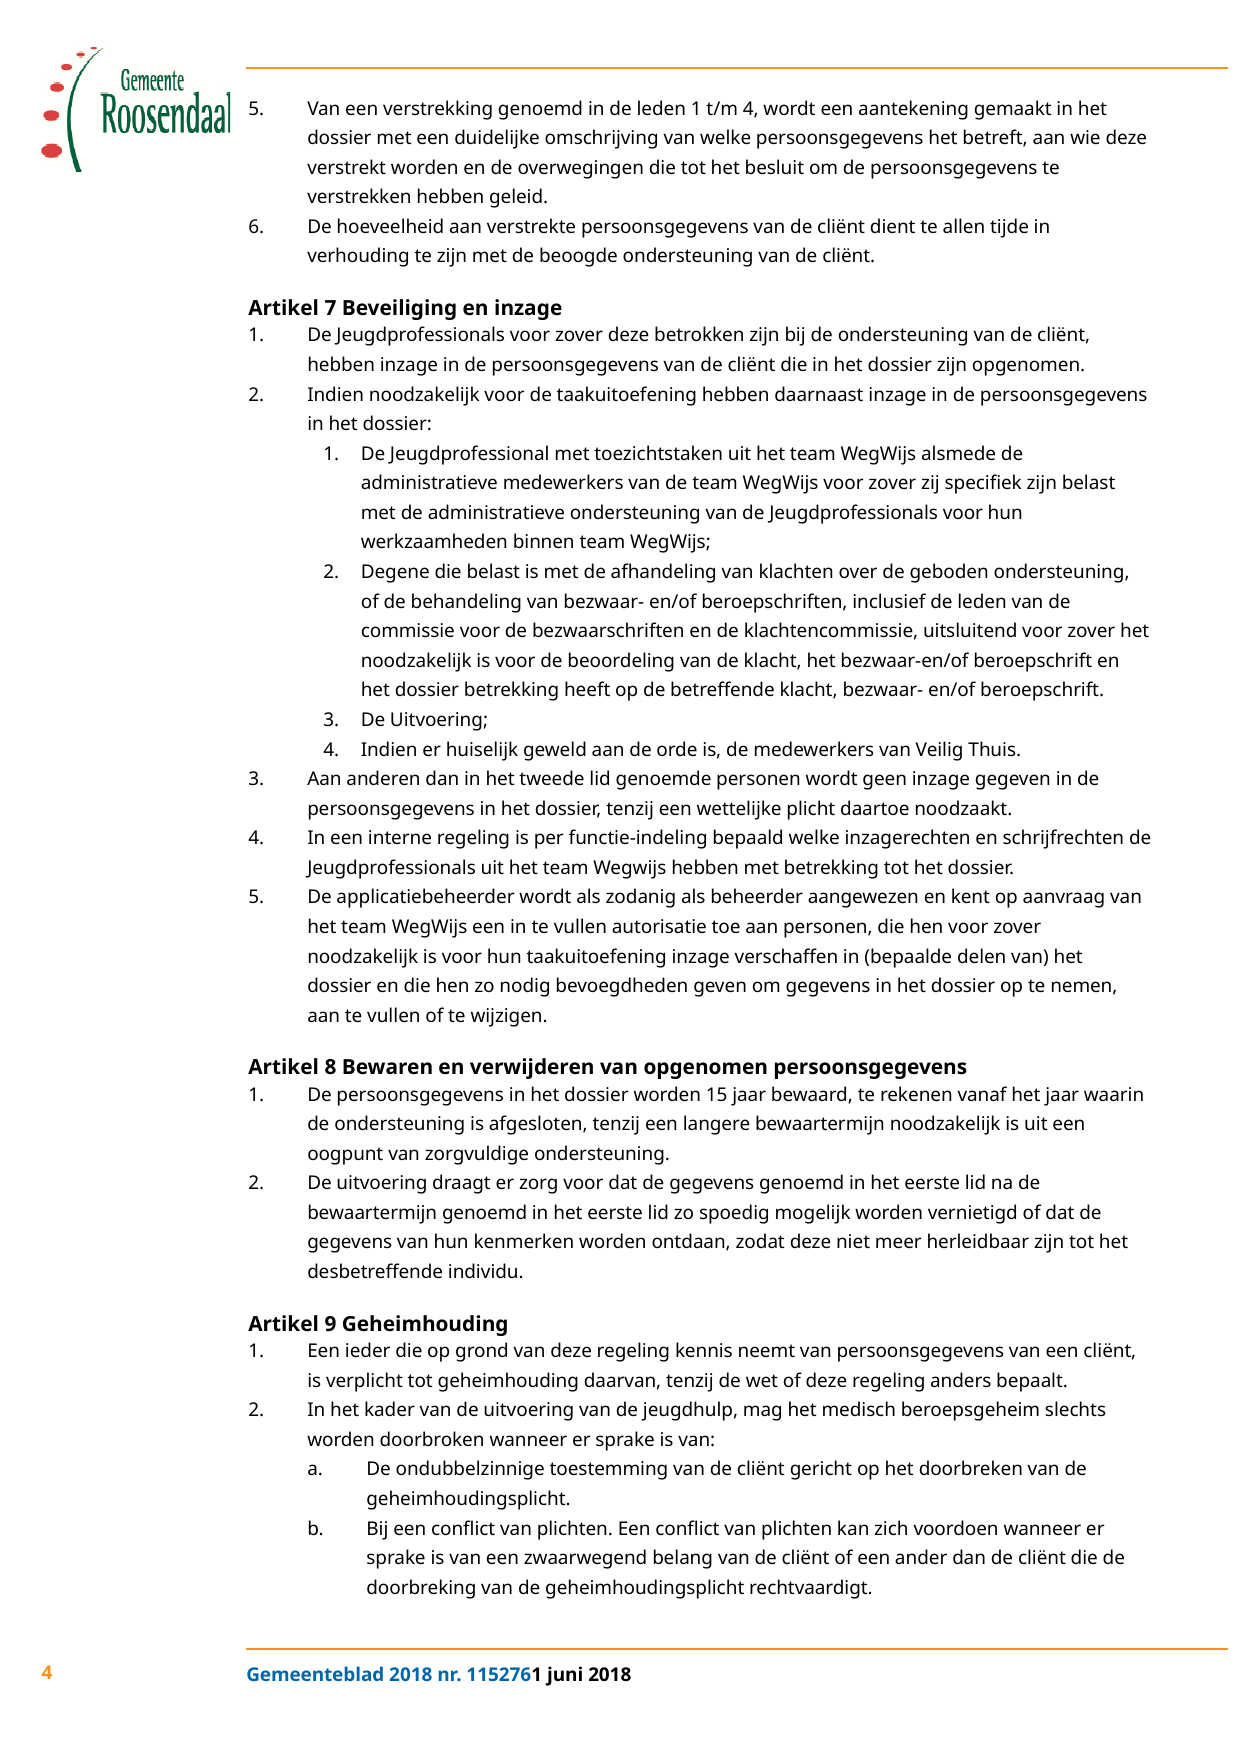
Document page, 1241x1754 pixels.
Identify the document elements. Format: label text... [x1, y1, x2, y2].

list De Uitvoering; [323, 706, 1152, 732]
list In een interne regeling is per functie-indeling bepaald welke inzagerechten en schrijfrechten de Jeugdprofessionals uit het team Wegwijs hebben met betrekking tot het dossier. [248, 824, 1152, 880]
list De uitvoering draagt er zorg voor dat de gegevens genoemd in het eerste lid na de bewaartermijn genoemd in het eerste lid zo spoedig mogelijk worden vernietigd of dat de gegevens van hun kenmerken worden ontdaan, zodat deze niet meer herleidbaar zijn tot het desbetreffende individu. [248, 1169, 1152, 1284]
picture [41, 47, 231, 172]
list Degene die belast is met de afhandeling van klachten over de geboden ondersteuning, of de behandeling van bezwaar- en/of beroepschriften, inclusief de leden van de commissie voor de bezwaarschriften en de klachtencommissie, uitsluitend voor zover het noodzakelijk is voor de beoordeling van de klacht, het bezwaar-en/of beroepschrift en het dossier betrekking heeft op de betreffende klacht, bezwaar- en/of beroepschrift. [323, 558, 1152, 702]
text Artikel 7 Beveiliging en inzage [248, 293, 1152, 322]
list Bij een conflict van plichten. Een conflict van plichten kan zich voordoen wanneer er sprake is van een zwaarwegend belang van de cliënt of een ander dan de cliënt die de doorbreking van de geheimhoudingsplicht rechtvaardigt. [307, 1515, 1152, 1599]
list In het kader van de uitvoering van de jeugdhulp, mag het medisch beroepsgeheim slechts worden doorbroken wanneer er sprake is van: [248, 1396, 1152, 1452]
list Indien noodzakelijk voor de taakuitoefening hebben daarnaast inzage in de persoonsgegevens in het dossier: [248, 381, 1152, 436]
list Indien er huiselijk geweld aan de orde is, de medewerkers van Veilig Thuis. [323, 736, 1152, 761]
list Aan anderen dan in het tweede lid genoemde personen wordt geen inzage gegeven in de persoonsgegevens in het dossier, tenzij een wettelijke plicht daartoe noodzaakt. [248, 765, 1152, 821]
list De hoeveelheid aan verstrekte persoonsgegevens van de cliënt dient te allen tijde in verhouding te zijn met de beoogde ondersteuning van de cliënt. [248, 213, 1152, 268]
list De applicatiebeheerder wordt als zodanig als beheerder aangewezen en kent op aanvraag van het team WegWijs een in te vullen autorisatie toe aan personen, die hen voor zover noodzakelijk is voor hun taakuitoefening inzage verschaffen in (bepaalde delen van) het dossier en die hen zo nodig bevoegdheden geven om gegevens in het dossier op te nemen, aan te vullen of te wijzigen. [248, 884, 1152, 1028]
list De persoonsgegevens in het dossier worden 15 jaar bewaard, te rekenen vanaf het jaar waarin de ondersteuning is afgesloten, tenzij een langere bewaartermijn noodzakelijk is uit een oogpunt van zorgvuldige ondersteuning. [248, 1081, 1152, 1166]
text Artikel 8 Bewaren en verwijderen van opgenomen persoonsgegevens [248, 1052, 1152, 1081]
list De Jeugdprofessional met toezichtstaken uit het team WegWijs alsmede de administratieve medewerkers van de team WegWijs voor zover zij specifiek zijn belast met de administratieve ondersteuning van de Jeugdprofessionals voor hun werkzaamheden binnen team WegWijs; [323, 440, 1152, 554]
list De Jeugdprofessionals voor zover deze betrokken zijn bij de ondersteuning van de cliënt, hebben inzage in de persoonsgegevens van de cliënt die in het dossier zijn opgenomen. [248, 322, 1152, 377]
text Artikel 9 Geheimhouding [248, 1309, 1152, 1337]
list Van een verstrekking genoemd in de leden 1 t/m 4, wordt een aantekening gemaakt in het dossier met een duidelijke omschrijving van welke persoonsgegevens het betreft, aan wie deze verstrekt worden en de overwegingen die tot het besluit om de persoonsgegevens te verstrekken hebben geleid. [248, 95, 1152, 209]
list Een ieder die op grond van deze regeling kennis neemt van persoonsgegevens van een cliënt, is verplicht tot geheimhouding daarvan, tenzij de wet of deze regeling anders bepaalt. [248, 1337, 1152, 1392]
list De ondubbelzinnige toestemming van de cliënt gericht op het doorbreken van de geheimhoudingsplicht. [307, 1456, 1152, 1511]
